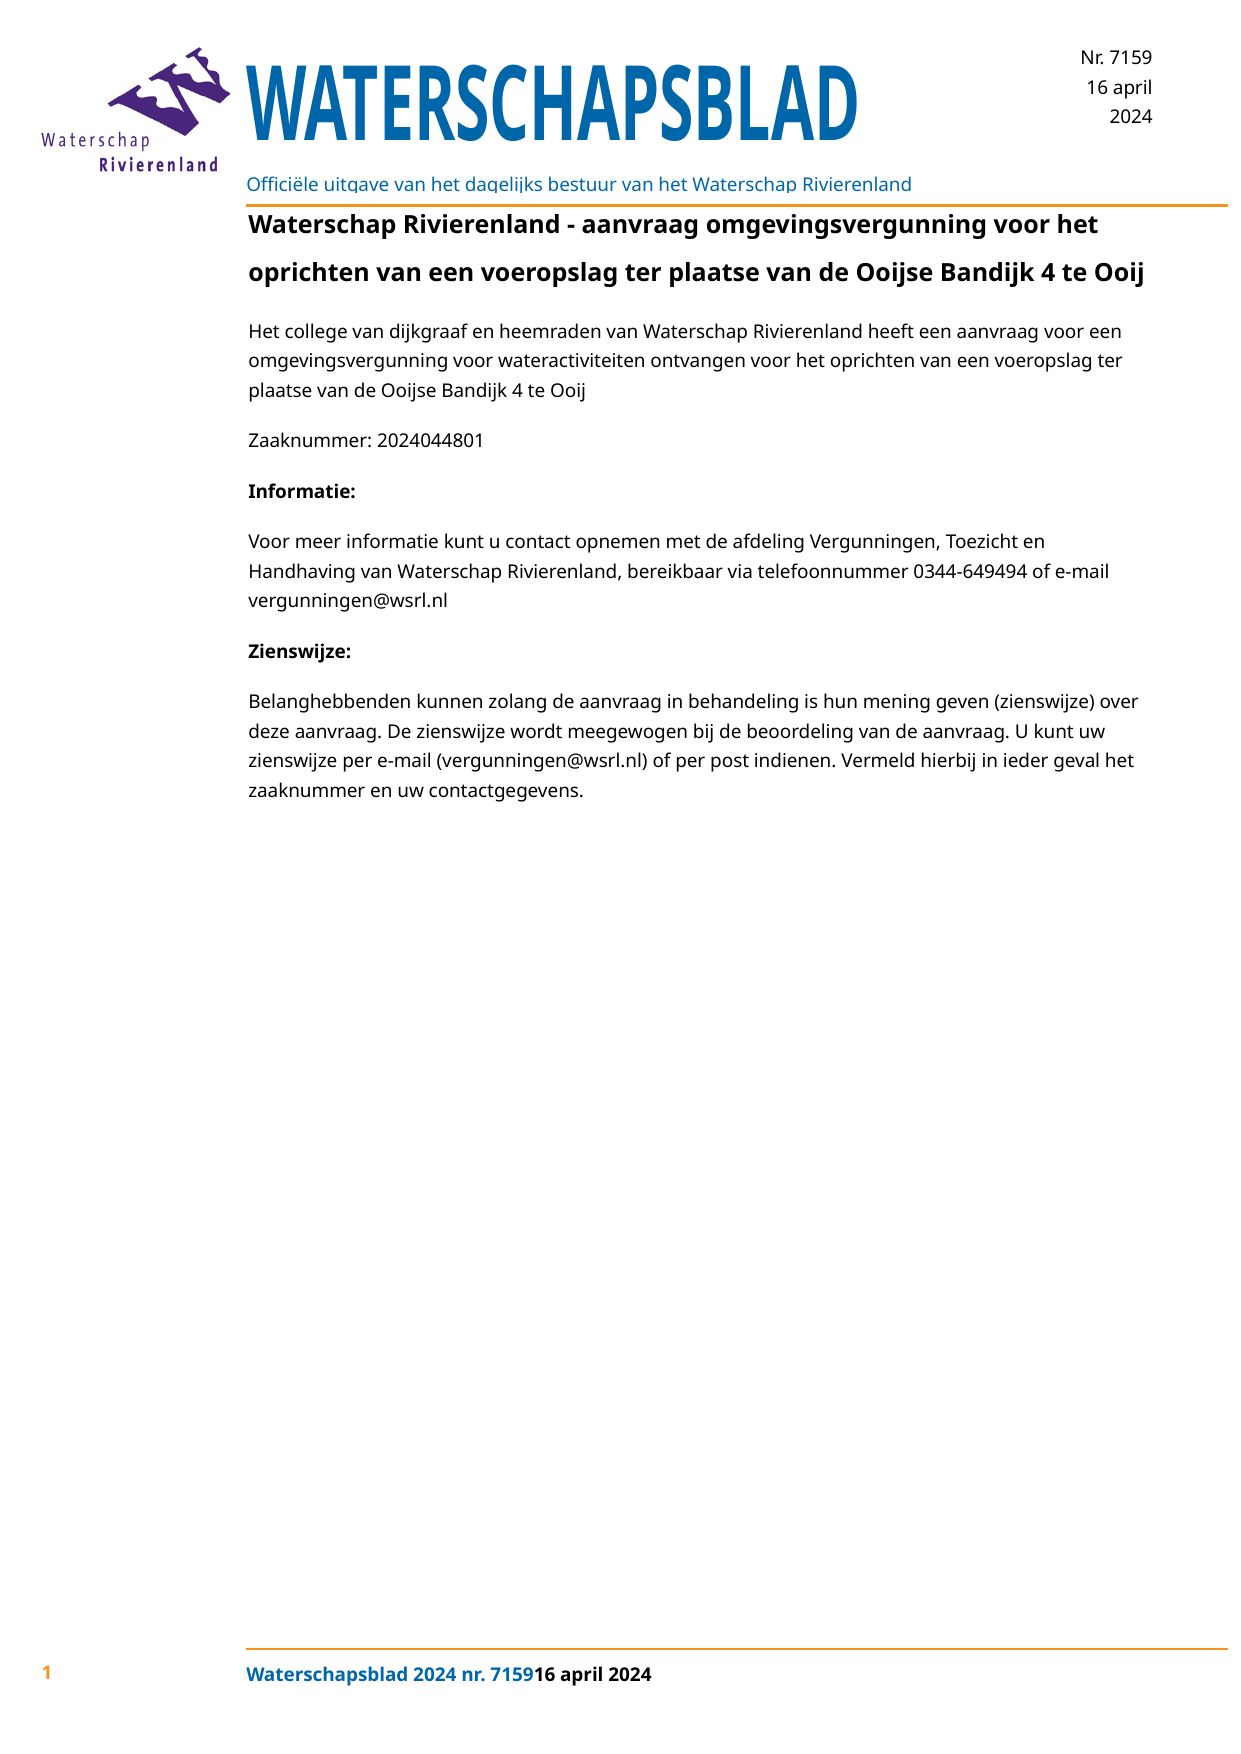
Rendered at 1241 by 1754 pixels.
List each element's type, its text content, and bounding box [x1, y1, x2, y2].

text Belanghebbenden kunnen zolang de aanvraag in behandeling is hun mening geven (zienswijze) over deze aanvraag. De zienswijze wordt meegewogen bij de beoordeling van de aanvraag. U kunt uw zienswijze per e-mail (vergunningen@wsrl.nl) of per post indienen. Vermeld hierbij in ieder geval het zaaknummer en uw contactgegevens. [248, 688, 1152, 803]
text Voor meer informatie kunt u contact opnemen met de afdeling Vergunningen, Toezicht en Handhaving van Waterschap Rivierenland, bereikbaar via telefoonnummer 0344-649494 of e-mail vergunningen@wsrl.nl [248, 528, 1152, 613]
picture [41, 47, 231, 172]
text Zaaknummer: 2024044801 [248, 427, 1152, 453]
text Zienswijze: [248, 638, 1152, 664]
text Waterschap Rivierenland - aanvraag omgevingsvergunning voor het oprichten van een voeropslag ter plaatse van de Ooijse Bandijk 4 te Ooij [248, 207, 1152, 288]
text Het college van dijkgraaf en heemraden van Waterschap Rivierenland heeft een aanvraag voor een omgevingsvergunning voor wateractiviteiten ontvangen voor het oprichten van een voeropslag ter plaatse van de Ooijse Bandijk 4 te Ooij [248, 318, 1152, 403]
text Informatie: [248, 478, 1152, 504]
